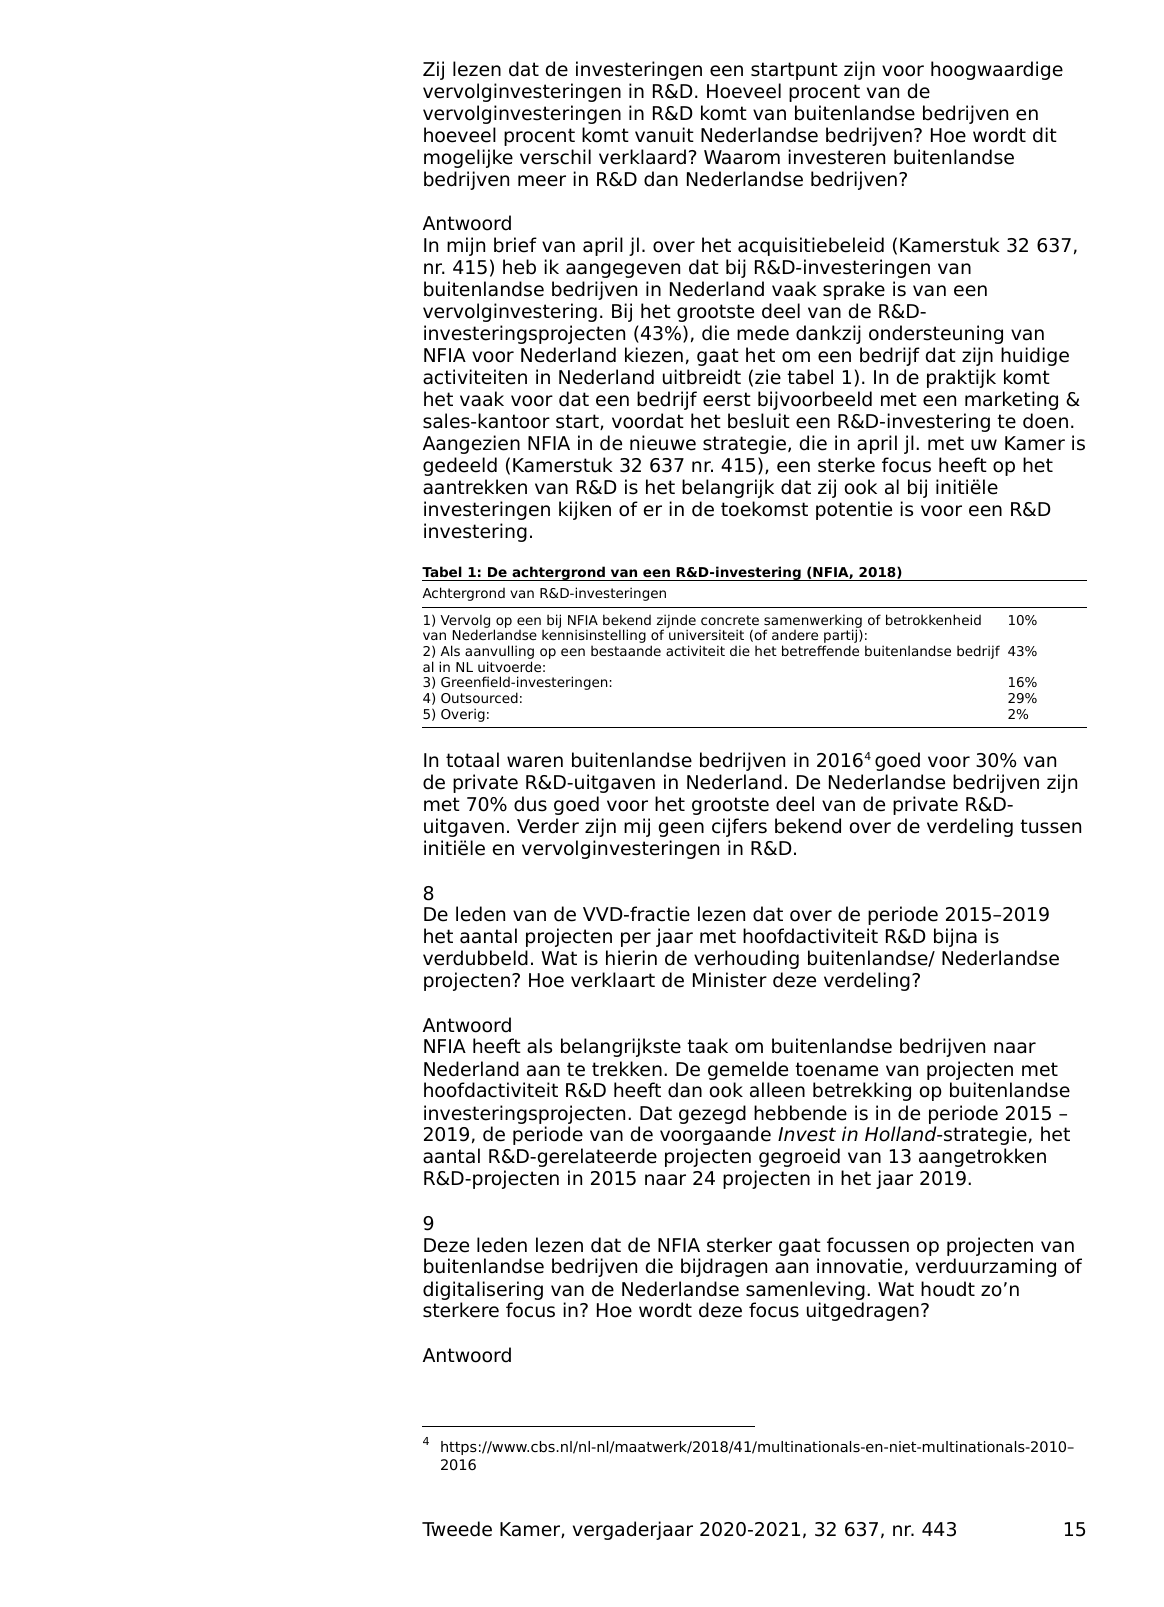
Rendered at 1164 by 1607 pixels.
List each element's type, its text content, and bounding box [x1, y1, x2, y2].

text Antwoord [422, 213, 1087, 235]
text 9 [422, 1212, 1087, 1234]
text https://www.cbs.nl/nl-nl/maatwerk/2018/41/multinationals-en-niet-multinationals-2010–2016 [422, 1435, 1087, 1474]
text Antwoord [422, 1014, 1087, 1036]
table_cell Achtergrond van R&D-investeringen [422, 581, 1001, 607]
table_cell 43% [1001, 644, 1087, 675]
table_cell 4) Outsourced: [422, 691, 1001, 707]
text Zij lezen dat de investeringen een startpunt zijn voor hoogwaardige vervolginvesteringen in R&D. Hoeveel procent van de vervolginvesteringen in R&D komt van buitenlandse bedrijven en hoeveel procent komt vanuit Nederlandse bedrijven? Hoe wordt dit mogelijke verschil verklaard? Waarom investeren buitenlandse bedrijven meer in R&D dan Nederlandse bedrijven? [422, 59, 1087, 191]
text In mijn brief van april jl. over het acquisitiebeleid (Kamerstuk 32 637, nr. 415) heb ik aangegeven dat bij R&D-investeringen van buitenlandse bedrijven in Nederland vaak sprake is van een vervolginvestering. Bij het grootste deel van de R&D-investeringsprojecten (43%), die mede dankzij ondersteuning van NFIA voor Nederland kiezen, gaat het om een bedrijf dat zijn huidige activiteiten in Nederland uitbreidt (zie tabel 1). In de praktijk komt het vaak voor dat een bedrijf eerst bijvoorbeeld met een marketing & sales-kantoor start, voordat het besluit een R&D-investering te doen. Aangezien NFIA in de nieuwe strategie, die in april jl. met uw Kamer is gedeeld (Kamerstuk 32 637 nr. 415), een sterke focus heeft op het aantrekken van R&D is het belangrijk dat zij ook al bij initiële investeringen kijken of er in de toekomst potentie is voor een R&D investering. [422, 235, 1087, 543]
table_cell 29% [1001, 691, 1087, 707]
table_cell 16% [1001, 675, 1087, 691]
table_header Tabel 1: De achtergrond van een R&D-investering (NFIA, 2018) [422, 565, 1087, 580]
table_cell [1001, 581, 1087, 607]
table_cell 10% [1001, 608, 1087, 644]
table_cell 1) Vervolg op een bij NFIA bekend zijnde concrete samenwerking of betrokkenheid van Nederlandse kennisinstelling of universiteit (of andere partij): [422, 608, 1001, 644]
text 8 [422, 882, 1087, 904]
table_cell 5) Overig: [422, 707, 1001, 727]
table_cell 2% [1001, 707, 1087, 727]
text NFIA heeft als belangrijkste taak om buitenlandse bedrijven naar Nederland aan te trekken. De gemelde toename van projecten met hoofdactiviteit R&D heeft dan ook alleen betrekking op buitenlandse investeringsprojecten. Dat gezegd hebbende is in de periode 2015 – 2019, de periode van de voorgaande Invest in Holland-strategie, het aantal R&D-gerelateerde projecten gegroeid van 13 aangetrokken R&D-projecten in 2015 naar 24 projecten in het jaar 2019. [422, 1036, 1087, 1190]
text In totaal waren buitenlandse bedrijven in 2016goed voor 30% van de private R&D-uitgaven in Nederland. De Nederlandse bedrijven zijn met 70% dus goed voor het grootste deel van de private R&D-uitgaven. Verder zijn mij geen cijfers bekend over de verdeling tussen initiële en vervolginvesteringen in R&D. [422, 750, 1087, 860]
text Deze leden lezen dat de NFIA sterker gaat focussen op projecten van buitenlandse bedrijven die bijdragen aan innovatie, verduurzaming of digitalisering van de Nederlandse samenleving. Wat houdt zo’n sterkere focus in? Hoe wordt deze focus uitgedragen? [422, 1234, 1087, 1322]
text Antwoord [422, 1344, 1087, 1367]
text De leden van de VVD-fractie lezen dat over de periode 2015–2019 het aantal projecten per jaar met hoofdactiviteit R&D bijna is verdubbeld. Wat is hierin de verhouding buitenlandse/ Nederlandse projecten? Hoe verklaart de Minister deze verdeling? [422, 904, 1087, 992]
table_cell 2) Als aanvulling op een bestaande activiteit die het betreffende buitenlandse bedrijf al in NL uitvoerde: [422, 644, 1001, 675]
table_cell 3) Greenfield-investeringen: [422, 675, 1001, 691]
